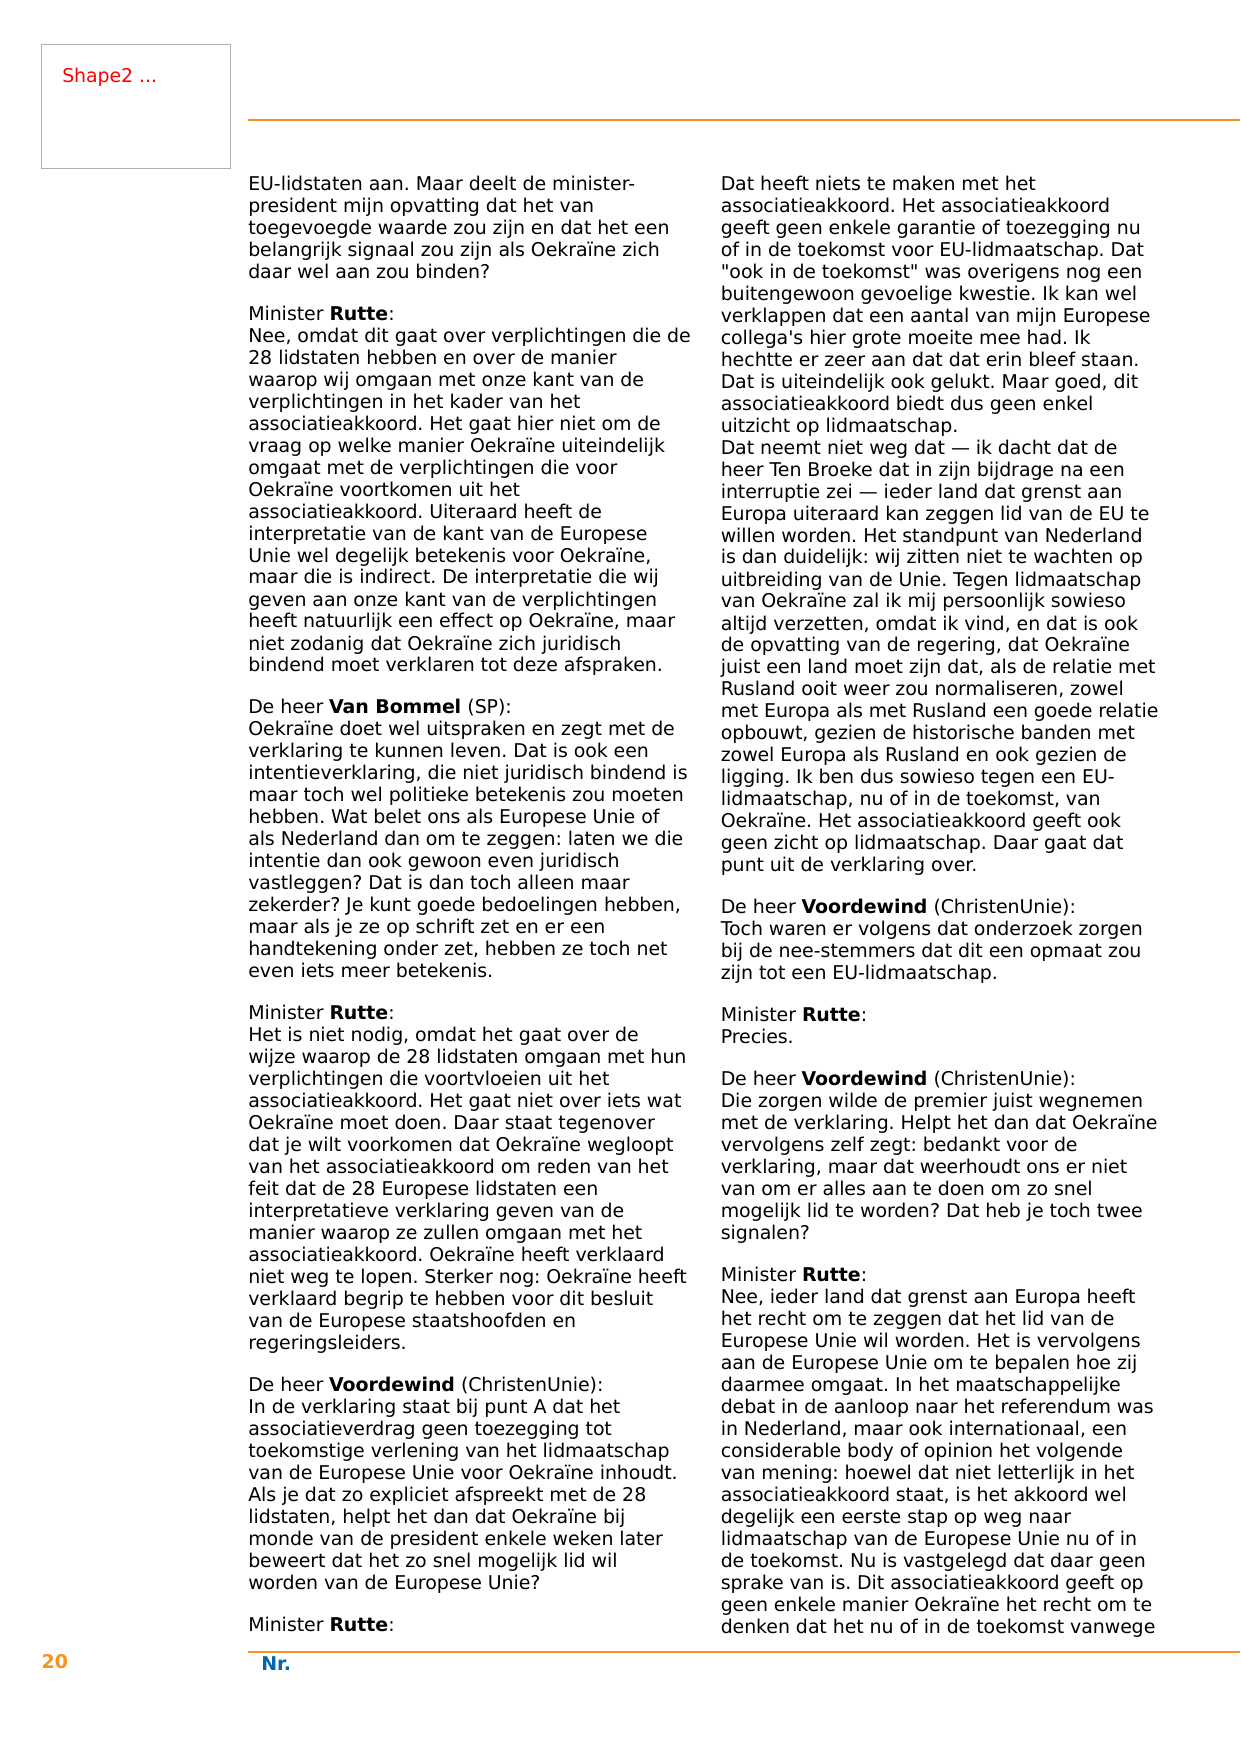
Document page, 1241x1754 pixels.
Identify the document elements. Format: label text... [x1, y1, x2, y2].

text Precies. [721, 1026, 1163, 1048]
text Minister Rutte: [248, 1613, 691, 1636]
text De heer Voordewind (ChristenUnie): [721, 1068, 1163, 1090]
text Die zorgen wilde de premier juist wegnemen met de verklaring. Helpt het dan dat Oekraïne vervolgens zelf zegt: bedankt voor de verklaring, maar dat weerhoudt ons er niet van om er alles aan te doen om zo snel mogelijk lid te worden? Dat heb je toch twee signalen? [721, 1090, 1163, 1244]
text Nee, omdat dit gaat over verplichtingen die de 28 lidstaten hebben en over de manier waarop wij omgaan met onze kant van de verplichtingen in het kader van het associatieakkoord. Het gaat hier niet om de vraag op welke manier Oekraïne uiteindelijk omgaat met de verplichtingen die voor Oekraïne voortkomen uit het associatieakkoord. Uiteraard heeft de interpretatie van de kant van de Europese Unie wel degelijk betekenis voor Oekraïne, maar die is indirect. De interpretatie die wij geven aan onze kant van de verplichtingen heeft natuurlijk een effect op Oekraïne, maar niet zodanig dat Oekraïne zich juridisch bindend moet verklaren tot deze afspraken. [248, 325, 691, 676]
text Minister Rutte: [721, 1004, 1163, 1026]
text Minister Rutte: [248, 303, 691, 325]
text Oekraïne doet wel uitspraken en zegt met de verklaring te kunnen leven. Dat is ook een intentieverklaring, die niet juridisch bindend is maar toch wel politieke betekenis zou moeten hebben. Wat belet ons als Europese Unie of als Nederland dan om te zeggen: laten we die intentie dan ook gewoon even juridisch vastleggen? Dat is dan toch alleen maar zekerder? Je kunt goede bedoelingen hebben, maar als je ze op schrift zet en er een handtekening onder zet, hebben ze toch net even iets meer betekenis. [248, 718, 691, 982]
text Dat heeft niets te maken met het associatieakkoord. Het associatieakkoord geeft geen enkele garantie of toezegging nu of in de toekomst voor EU-lidmaatschap. Dat "ook in de toekomst" was overigens nog een buitengewoon gevoelige kwestie. Ik kan wel verklappen dat een aantal van mijn Europese collega's hier grote moeite mee had. Ik hechtte er zeer aan dat dat erin bleef staan. Dat is uiteindelijk ook gelukt. Maar goed, dit associatieakkoord biedt dus geen enkel uitzicht op lidmaatschap. [721, 173, 1163, 437]
text Nee, ieder land dat grenst aan Europa heeft het recht om te zeggen dat het lid van de Europese Unie wil worden. Het is vervolgens aan de Europese Unie om te bepalen hoe zij daarmee omgaat. In het maatschappelijke debat in de aanloop naar het referendum was in Nederland, maar ook internationaal, een considerable body of opinion het volgende van mening: hoewel dat niet letterlijk in het associatieakkoord staat, is het akkoord wel degelijk een eerste stap op weg naar lidmaatschap van de Europese Unie nu of in de toekomst. Nu is vastgelegd dat daar geen sprake van is. Dit associatieakkoord geeft op geen enkele manier Oekraïne het recht om te denken dat het nu of in de toekomst vanwege [721, 1286, 1163, 1637]
text Toch waren er volgens dat onderzoek zorgen bij de nee-stemmers dat dit een opmaat zou zijn tot een EU-lidmaatschap. [721, 918, 1163, 984]
text Dat neemt niet weg dat — ik dacht dat de heer Ten Broeke dat in zijn bijdrage na een interruptie zei — ieder land dat grenst aan Europa uiteraard kan zeggen lid van de EU te willen worden. Het standpunt van Nederland is dan duidelijk: wij zitten niet te wachten op uitbreiding van de Unie. Tegen lidmaatschap van Oekraïne zal ik mij persoonlijk sowieso altijd verzetten, omdat ik vind, en dat is ook de opvatting van de regering, dat Oekraïne juist een land moet zijn dat, als de relatie met Rusland ooit weer zou normaliseren, zowel met Europa als met Rusland een goede relatie opbouwt, gezien de historische banden met zowel Europa als Rusland en ook gezien de ligging. Ik ben dus sowieso tegen een EU-lidmaatschap, nu of in de toekomst, van Oekraïne. Het associatieakkoord geeft ook geen zicht op lidmaatschap. Daar gaat dat punt uit de verklaring over. [721, 437, 1163, 876]
text In de verklaring staat bij punt A dat het associatieverdrag geen toezegging tot toekomstige verlening van het lidmaatschap van de Europese Unie voor Oekraïne inhoudt. Als je dat zo expliciet afspreekt met de 28 lidstaten, helpt het dan dat Oekraïne bij monde van de president enkele weken later beweert dat het zo snel mogelijk lid wil worden van de Europese Unie? [248, 1396, 691, 1593]
text Het is niet nodig, omdat het gaat over de wijze waarop de 28 lidstaten omgaan met hun verplichtingen die voortvloeien uit het associatieakkoord. Het gaat niet over iets wat Oekraïne moet doen. Daar staat tegenover dat je wilt voorkomen dat Oekraïne wegloopt van het associatieakkoord om reden van het feit dat de 28 Europese lidstaten een interpretatieve verklaring geven van de manier waarop ze zullen omgaan met het associatieakkoord. Oekraïne heeft verklaard niet weg te lopen. Sterker nog: Oekraïne heeft verklaard begrip te hebben voor dit besluit van de Europese staatshoofden en regeringsleiders. [248, 1024, 691, 1354]
text De heer Voordewind (ChristenUnie): [248, 1374, 691, 1396]
text Minister Rutte: [248, 1002, 691, 1024]
text De heer Van Bommel (SP): [248, 696, 691, 718]
text EU-lidstaten aan. Maar deelt de minister-president mijn opvatting dat het van toegevoegde waarde zou zijn en dat het een belangrijk signaal zou zijn als Oekraïne zich daar wel aan zou binden? [248, 173, 691, 283]
text De heer Voordewind (ChristenUnie): [721, 896, 1163, 918]
text Minister Rutte: [721, 1264, 1163, 1286]
